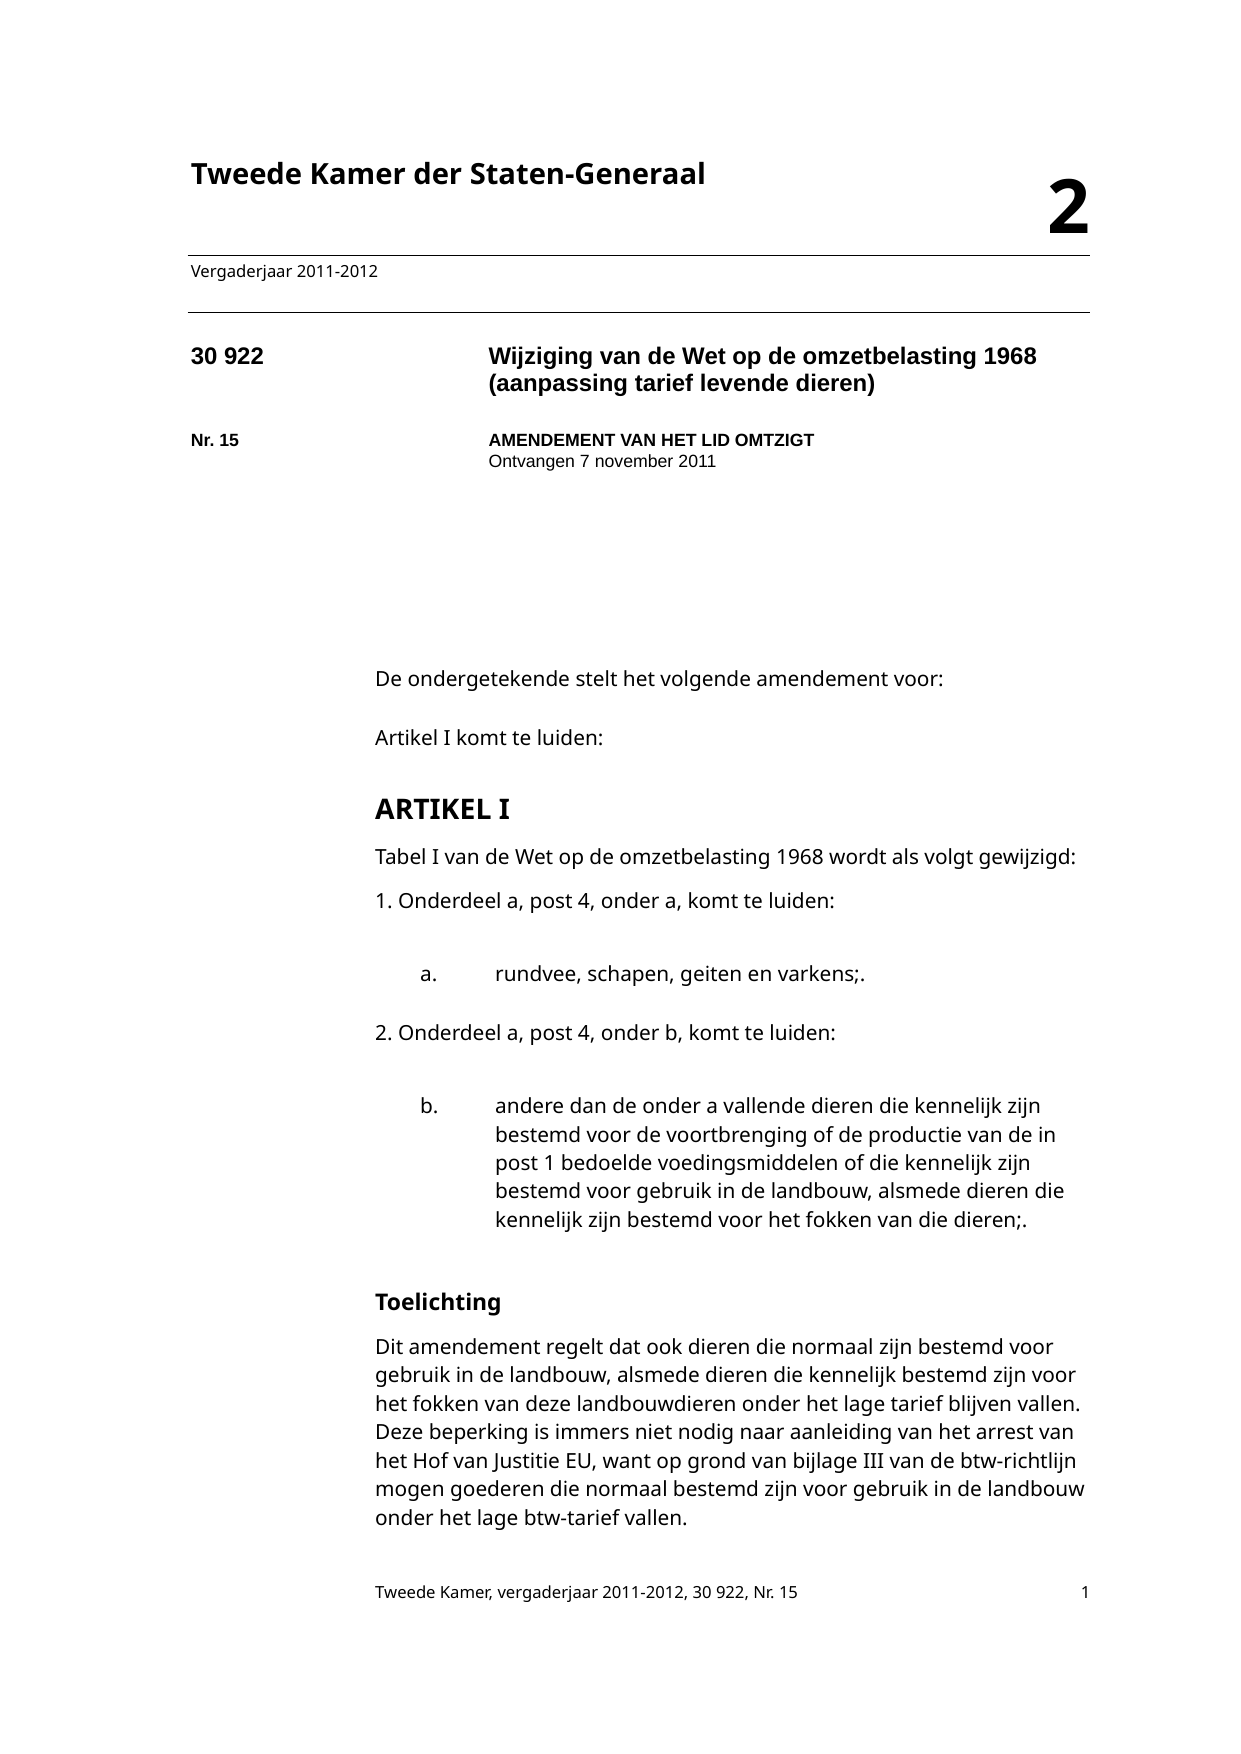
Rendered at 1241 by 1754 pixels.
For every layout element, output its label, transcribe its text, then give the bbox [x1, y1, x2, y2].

text 2. Onderdeel a, post 4, onder b, komt te luiden: [375, 1018, 1090, 1046]
table_cell Nr. 15 [188, 427, 485, 546]
table_header 2 [910, 150, 1090, 255]
text De ondergetekende stelt het volgende amendement voor: [375, 664, 1090, 693]
subtitle ARTIKEL I [375, 789, 1090, 827]
table_cell Wijziging van de Wet op de omzetbelasting 1968 (aanpassing tarief levende dieren) [485, 339, 1090, 427]
table_cell 30 922 [188, 339, 485, 427]
list rundvee, schapen, geiten en varkens;. [420, 959, 1090, 988]
text Artikel I komt te luiden: [375, 723, 1090, 751]
table_cell [485, 256, 1090, 312]
table_cell Vergaderjaar 2011-2012 [188, 256, 485, 312]
table_header Tweede Kamer der Staten-Generaal [188, 150, 909, 255]
subtitle Toelichting [375, 1286, 1090, 1317]
list andere dan de onder a vallende dieren die kennelijk zijn bestemd voor de voortbrenging of de productie van de in post 1 bedoelde voedingsmiddelen of die kennelijk zijn bestemd voor gebruik in de landbouw, alsmede dieren die kennelijk zijn bestemd voor het fokken van die dieren;. [420, 1091, 1090, 1233]
table_cell [485, 313, 1090, 339]
text 1. Onderdeel a, post 4, onder a, komt te luiden: [375, 886, 1090, 914]
table_cell AMENDEMENT VAN HET LID OMTZIGT Ontvangen 7 november 2011 [485, 427, 1090, 546]
text Dit amendement regelt dat ook dieren die normaal zijn bestemd voor gebruik in de landbouw, alsmede dieren die kennelijk bestemd zijn voor het fokken van deze landbouwdieren onder het lage tarief blijven vallen. Deze beperking is immers niet nodig naar aanleiding van het arrest van het Hof van Justitie EU, want op grond van bijlage III van de btw-richtlijn mogen goederen die normaal bestemd zijn voor gebruik in de landbouw onder het lage btw-tarief vallen. [375, 1332, 1090, 1531]
table_cell [188, 313, 485, 339]
text Tabel I van de Wet op de omzetbelasting 1968 wordt als volgt gewijzigd: [375, 842, 1090, 871]
